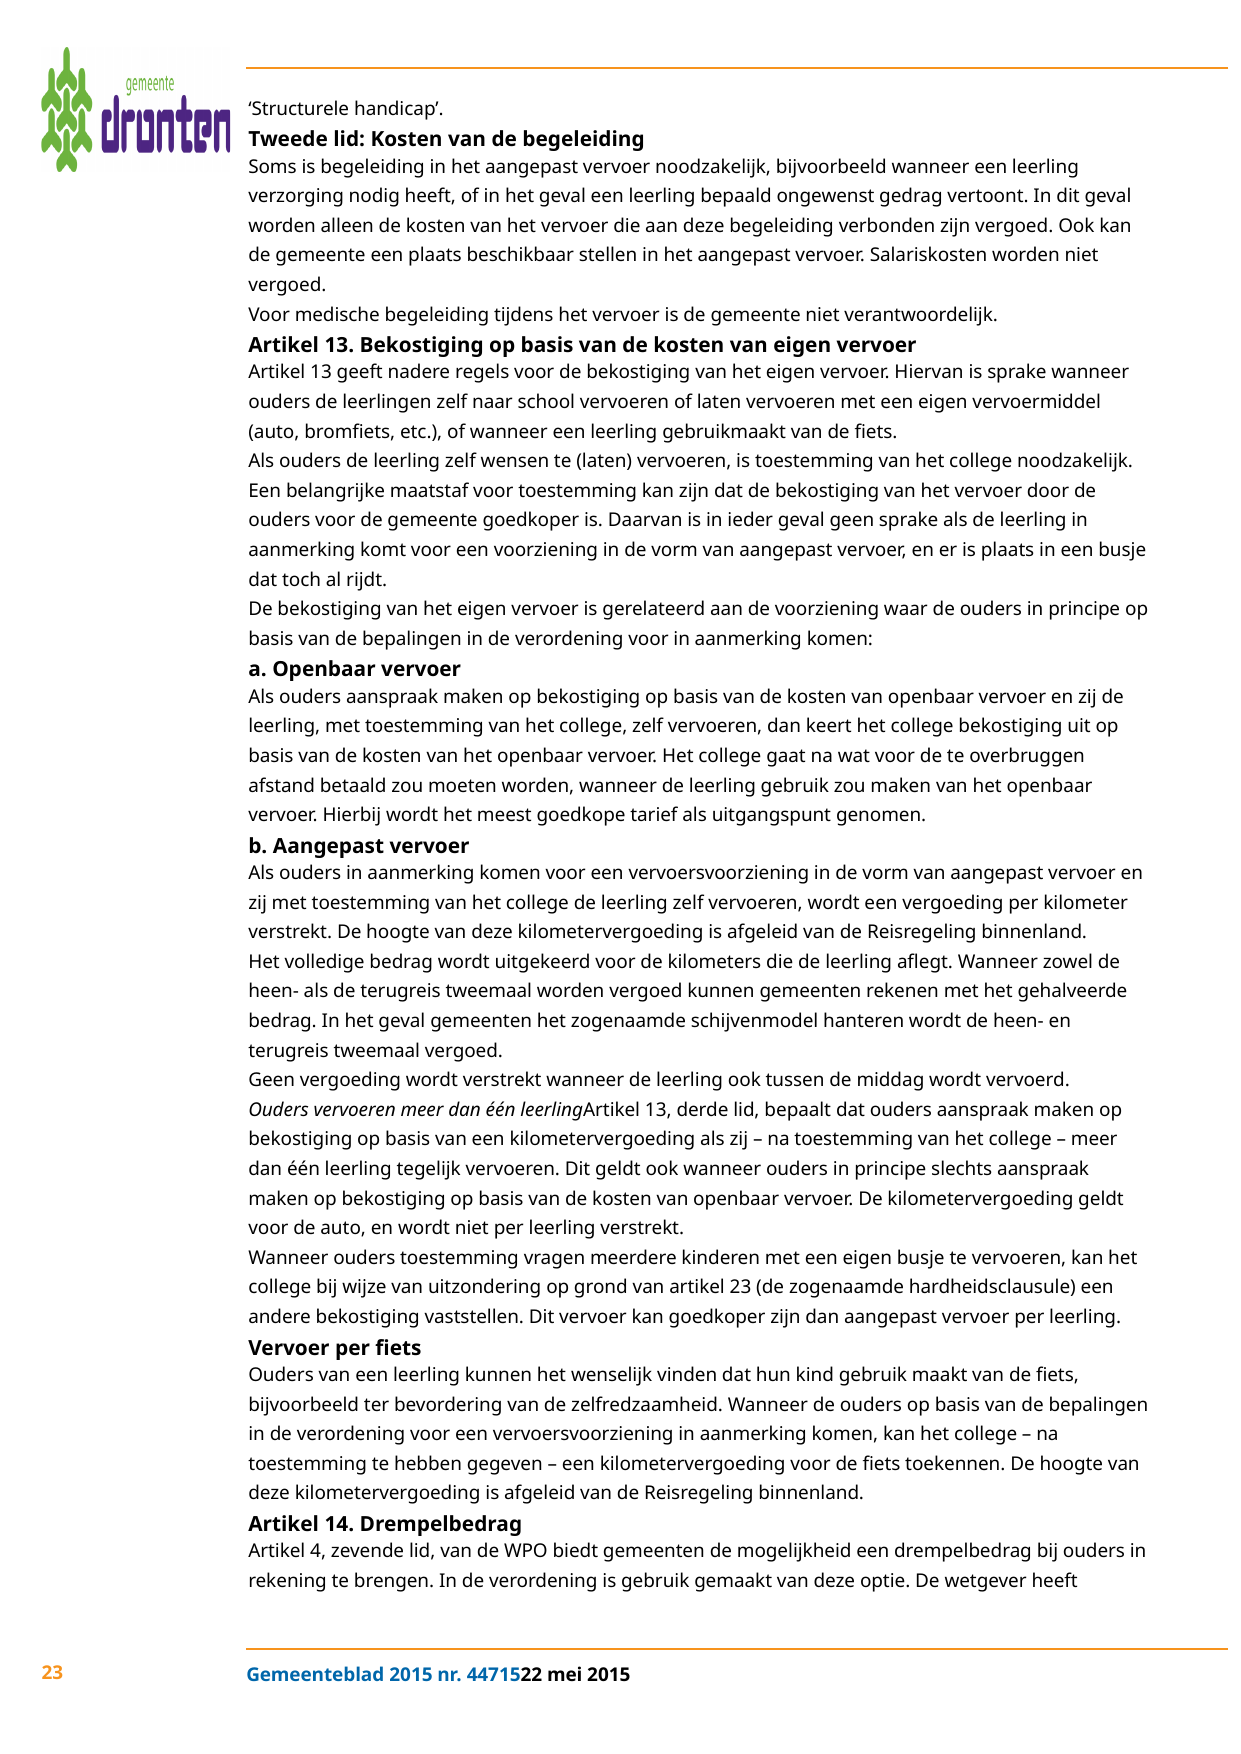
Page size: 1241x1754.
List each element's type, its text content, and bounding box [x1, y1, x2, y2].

text Tweede lid: Kosten van de begeleiding [248, 124, 1152, 153]
text Als ouders aanspraak maken op bekostiging op basis van de kosten van openbaar vervoer en zij de leerling, met toestemming van het college, zelf vervoeren, dan keert het college bekostiging uit op basis van de kosten van het openbaar vervoer. Het college gaat na wat voor de te overbruggen afstand betaald zou moeten worden, wanneer de leerling gebruik zou maken van het openbaar vervoer. Hierbij wordt het meest goedkope tarief als uitgangspunt genomen. [248, 683, 1152, 827]
text Artikel 13. Bekostiging op basis van de kosten van eigen vervoer [248, 330, 1152, 359]
text Als ouders de leerling zelf wensen te (laten) vervoeren, is toestemming van het college noodzakelijk. Een belangrijke maatstaf voor toestemming kan zijn dat de bekostiging van het vervoer door de ouders voor de gemeente goedkoper is. Daarvan is in ieder geval geen sprake als de leerling in aanmerking komt voor een voorziening in de vorm van aangepast vervoer, en er is plaats in een busje dat toch al rijdt. [248, 447, 1152, 592]
text Vervoer per fiets [248, 1333, 1152, 1361]
text Soms is begeleiding in het aangepast vervoer noodzakelijk, bijvoorbeeld wanneer een leerling verzorging nodig heeft, of in het geval een leerling bepaald ongewenst gedrag vertoont. In dit geval worden alleen de kosten van het vervoer die aan deze begeleiding verbonden zijn vergoed. Ook kan de gemeente een plaats beschikbaar stellen in het aangepast vervoer. Salariskosten worden niet vergoed. [248, 153, 1152, 297]
text Het volledige bedrag wordt uitgekeerd voor de kilometers die de leerling aflegt. Wanneer zowel de heen- als de terugreis tweemaal worden vergoed kunnen gemeenten rekenen met het gehalveerde bedrag. In het geval gemeenten het zogenaamde schijvenmodel hanteren wordt de heen- en terugreis tweemaal vergoed. [248, 948, 1152, 1063]
text Als ouders in aanmerking komen voor een vervoersvoorziening in de vorm van aangepast vervoer en zij met toestemming van het college de leerling zelf vervoeren, wordt een vergoeding per kilometer verstrekt. De hoogte van deze kilometervergoeding is afgeleid van de Reisregeling binnenland. [248, 859, 1152, 944]
text Wanneer ouders toestemming vragen meerdere kinderen met een eigen busje te vervoeren, kan het college bij wijze van uitzondering op grond van artikel 23 (de zogenaamde hardheidsclausule) een andere bekostiging vaststellen. Dit vervoer kan goedkoper zijn dan aangepast vervoer per leerling. [248, 1244, 1152, 1329]
text De bekostiging van het eigen vervoer is gerelateerd aan de voorziening waar de ouders in principe op basis van de bepalingen in de verordening voor in aanmerking komen: [248, 595, 1152, 651]
text Ouders vervoeren meer dan één leerlingArtikel 13, derde lid, bepaalt dat ouders aanspraak maken op bekostiging op basis van een kilometervergoeding als zij – na toestemming van het college – meer dan één leerling tegelijk vervoeren. Dit geldt ook wanneer ouders in principe slechts aanspraak maken op bekostiging op basis van de kosten van openbaar vervoer. De kilometervergoeding geldt voor de auto, en wordt niet per leerling verstrekt. [248, 1096, 1152, 1240]
text b. Aangepast vervoer [248, 831, 1152, 859]
picture [41, 47, 231, 172]
text Ouders van een leerling kunnen het wenselijk vinden dat hun kind gebruik maakt van de fiets, bijvoorbeeld ter bevordering van de zelfredzaamheid. Wanneer de ouders op basis van de bepalingen in de verordening voor een vervoersvoorziening in aanmerking komen, kan het college – na toestemming te hebben gegeven – een kilometervergoeding voor de fiets toekennen. De hoogte van deze kilometervergoeding is afgeleid van de Reisregeling binnenland. [248, 1361, 1152, 1505]
text Geen vergoeding wordt verstrekt wanneer de leerling ook tussen de middag wordt vervoerd. [248, 1066, 1152, 1092]
text Voor medische begeleiding tijdens het vervoer is de gemeente niet verantwoordelijk. [248, 301, 1152, 326]
text ‘Structurele handicap’. [248, 95, 1152, 121]
text Artikel 13 geeft nadere regels voor de bekostiging van het eigen vervoer. Hiervan is sprake wanneer ouders de leerlingen zelf naar school vervoeren of laten vervoeren met een eigen vervoermiddel (auto, bromfiets, etc.), of wanneer een leerling gebruikmaakt van de fiets. [248, 359, 1152, 444]
text Artikel 14. Drempelbedrag [248, 1509, 1152, 1537]
text a. Openbaar vervoer [248, 654, 1152, 683]
text Artikel 4, zevende lid, van de WPO biedt gemeenten de mogelijkheid een drempelbedrag bij ouders in rekening te brengen. In de verordening is gebruik gemaakt van deze optie. De wetgever heeft [248, 1537, 1152, 1593]
